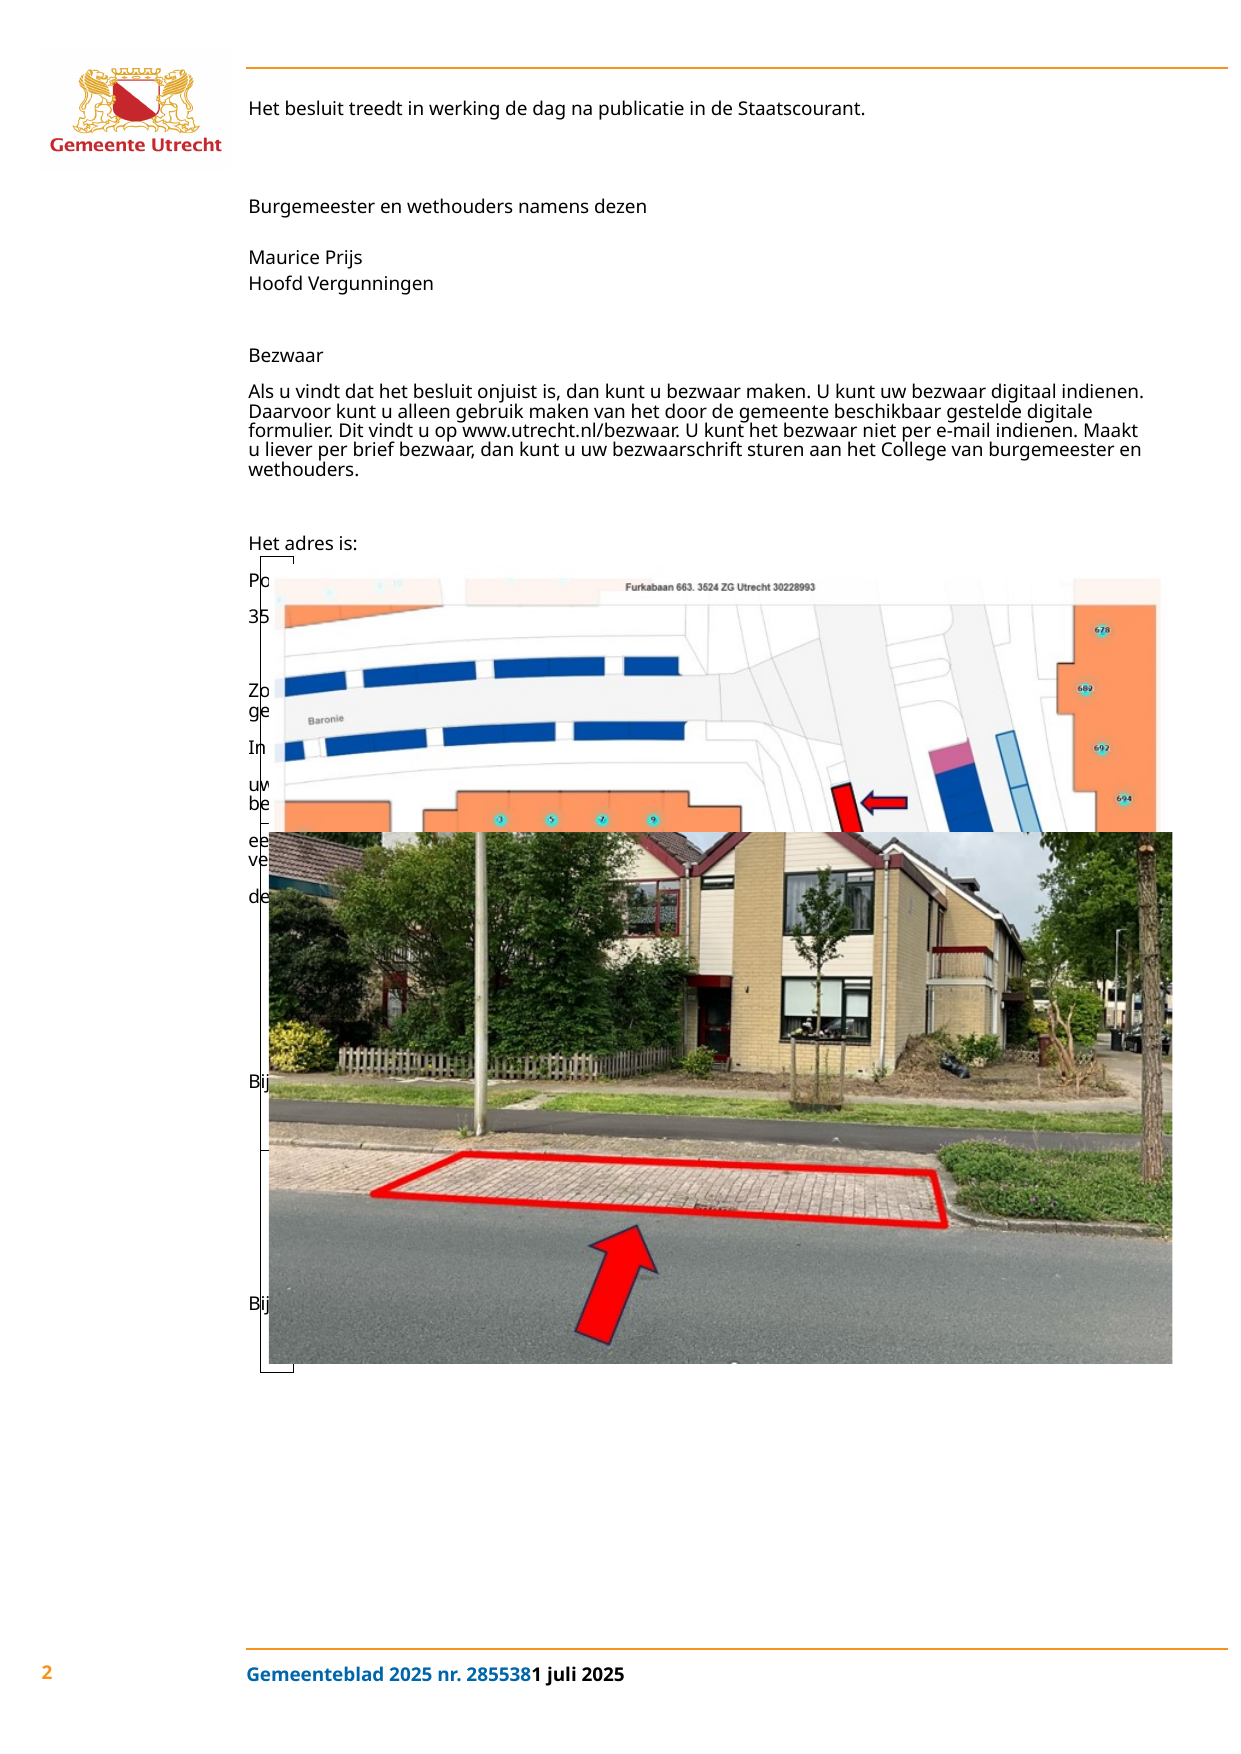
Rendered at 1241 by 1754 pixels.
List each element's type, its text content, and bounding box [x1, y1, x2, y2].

text Het adres is: [248, 534, 1152, 554]
text Het besluit treedt in werking de dag na publicatie in de Staatscourant. [248, 95, 1152, 121]
text Hoofd Vergunningen [248, 270, 1152, 296]
text Maurice Prijs [248, 244, 1152, 270]
picture [268, 564, 1173, 1364]
text Als u vindt dat het besluit onjuist is, dan kunt u bezwaar maken. U kunt uw bezwaar digitaal indienen. Daarvoor kunt u alleen gebruik maken van het door de gemeente beschikbaar gestelde digitale formulier. Dit vindt u op www.utrecht.nl/bezwaar. U kunt het bezwaar niet per e-mail indienen. Maakt u liever per brief bezwaar, dan kunt u uw bezwaarschrift sturen aan het College van burgemeester en wethouders. [248, 383, 1152, 480]
text Bezwaar [248, 347, 1152, 366]
picture [41, 47, 231, 172]
text Burgemeester en wethouders namens dezen [248, 193, 1152, 219]
